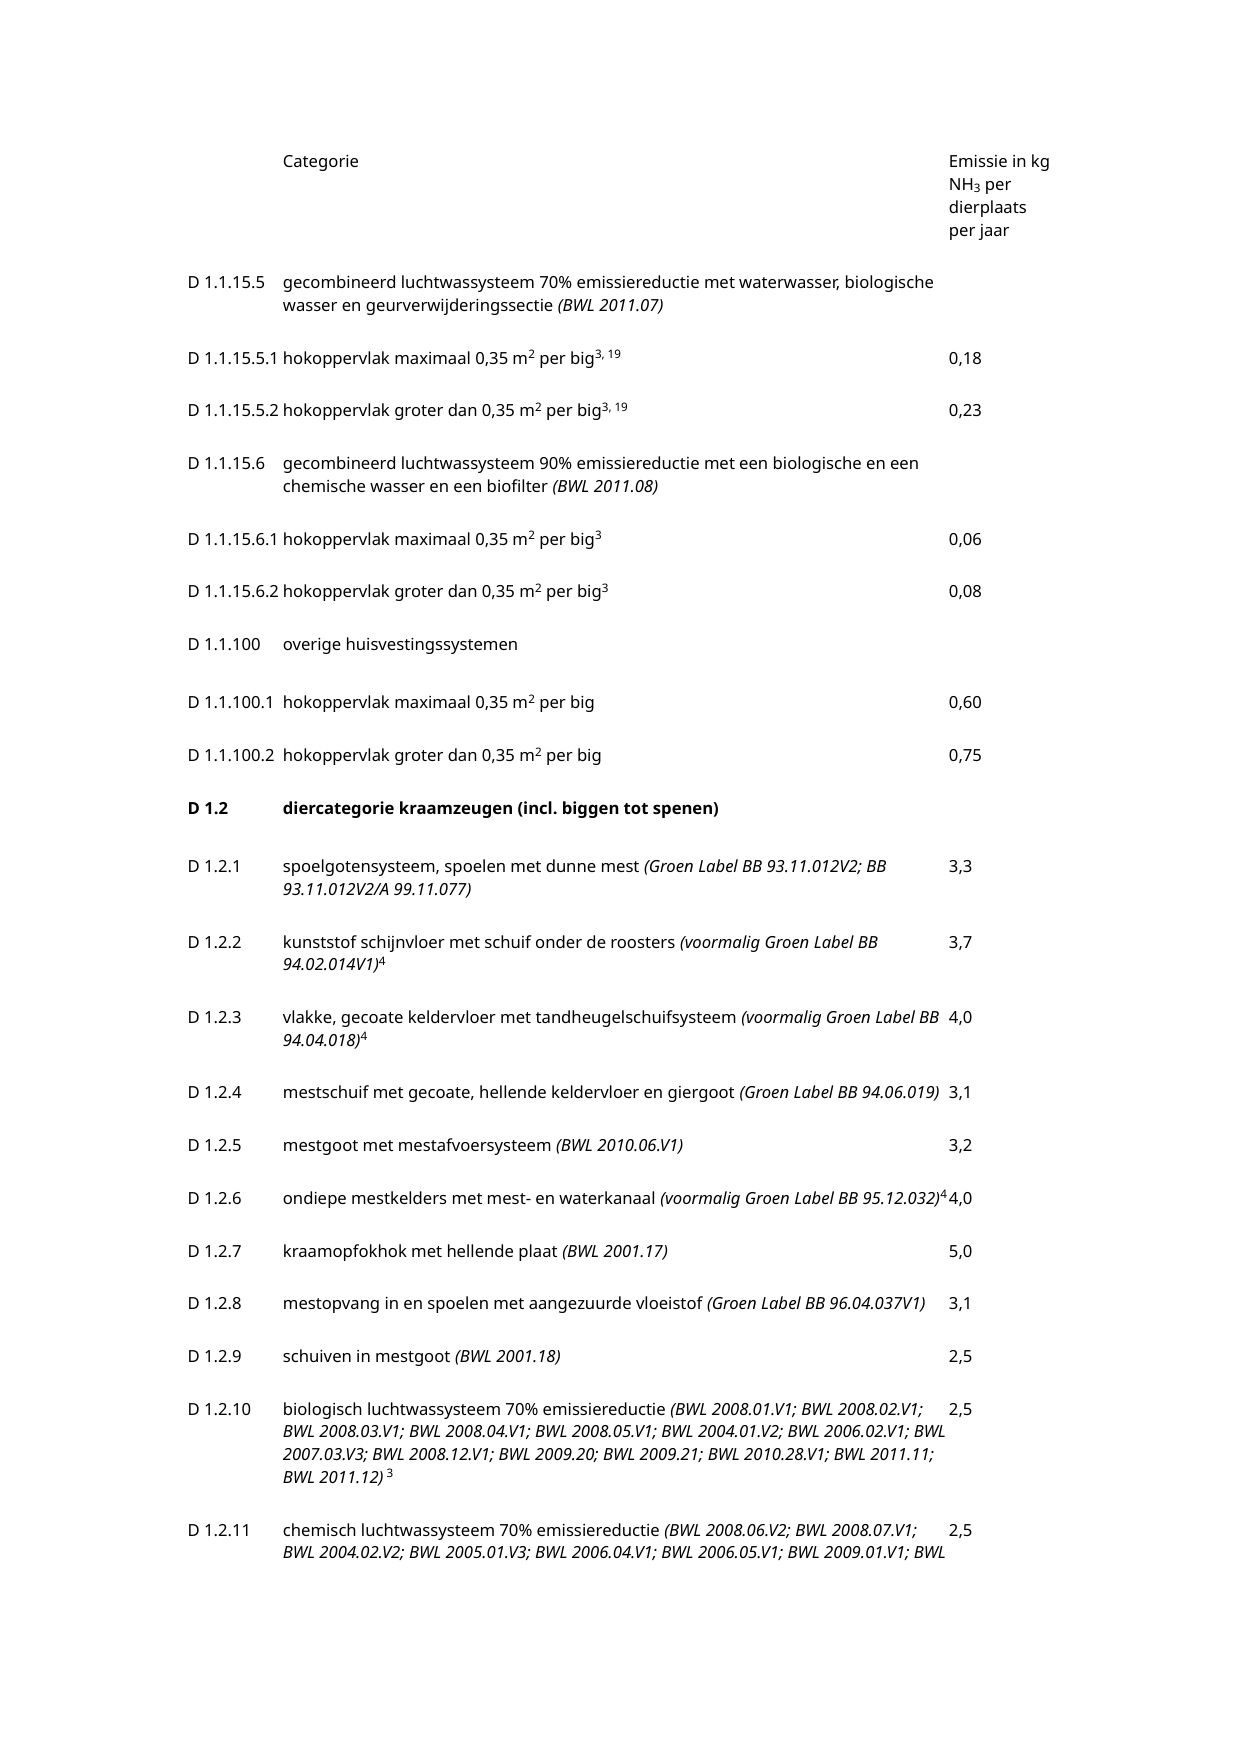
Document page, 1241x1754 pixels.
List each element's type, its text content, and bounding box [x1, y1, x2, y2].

table_cell [949, 452, 1053, 527]
table_cell 0,23 [949, 399, 1053, 452]
table_cell D 1.1.100.2 [188, 744, 283, 796]
table_cell D 1.1.15.6 [188, 452, 283, 527]
table_cell hokoppervlak groter dan 0,35 m2 per big3 [283, 580, 949, 632]
table_cell D 1.2.9 [188, 1345, 283, 1397]
table_cell [949, 271, 1053, 346]
table_cell [949, 633, 1053, 691]
table_cell hokoppervlak groter dan 0,35 m2 per big [283, 744, 949, 796]
table_cell [949, 796, 1053, 855]
table_cell hokoppervlak maximaal 0,35 m2 per big3 [283, 527, 949, 580]
table_cell D 1.2.1 [188, 855, 283, 930]
table_cell 2,5 [949, 1345, 1053, 1397]
table_cell mestgoot met mestafvoersysteem (BWL 2010.06.V1) [283, 1134, 949, 1186]
table_cell D 1.2 [188, 796, 283, 855]
table_cell D 1.2.5 [188, 1134, 283, 1186]
table_cell D 1.2.6 [188, 1186, 283, 1239]
table_cell D 1.2.3 [188, 1006, 283, 1081]
table_cell 2,5 [949, 1397, 1053, 1518]
table_cell D 1.1.15.5.2 [188, 399, 283, 452]
table_cell schuiven in mestgoot (BWL 2001.18) [283, 1345, 949, 1397]
table_cell 0,60 [949, 691, 1053, 744]
table_cell D 1.2.11 [188, 1518, 283, 1571]
table_cell 4,0 [949, 1186, 1053, 1239]
table_cell hokoppervlak maximaal 0,35 m2 per big3, 19 [283, 346, 949, 399]
table_cell 2,5 [949, 1518, 1053, 1571]
table_cell 0,06 [949, 527, 1053, 580]
table_cell mestopvang in en spoelen met aangezuurde vloeistof (Groen Label BB 96.04.037V1) [283, 1292, 949, 1344]
table_cell 3,3 [949, 855, 1053, 930]
table_header [188, 150, 283, 271]
table_cell mestschuif met gecoate, hellende keldervloer en giergoot (Groen Label BB 94.06.019) [283, 1081, 949, 1134]
table_cell D 1.1.100 [188, 633, 283, 691]
table_cell D 1.2.10 [188, 1397, 283, 1518]
table_cell gecombineerd luchtwassysteem 90% emissiereductie met een biologische en een chemische wasser en een biofilter (BWL 2011.08) [283, 452, 949, 527]
table_cell hokoppervlak maximaal 0,35 m2 per big [283, 691, 949, 744]
table_cell hokoppervlak groter dan 0,35 m2 per big3, 19 [283, 399, 949, 452]
table_cell D 1.1.15.6.1 [188, 527, 283, 580]
table_cell D 1.1.100.1 [188, 691, 283, 744]
table_cell overige huisvestingssystemen [283, 633, 949, 691]
table_cell 3,2 [949, 1134, 1053, 1186]
table_cell 3,1 [949, 1292, 1053, 1344]
table_cell 0,08 [949, 580, 1053, 632]
table_cell 3,7 [949, 930, 1053, 1006]
table_cell 0,18 [949, 346, 1053, 399]
table_cell 4,0 [949, 1006, 1053, 1081]
table_cell D 1.2.2 [188, 930, 283, 1006]
table_cell D 1.2.8 [188, 1292, 283, 1344]
table_cell vlakke, gecoate keldervloer met tandheugelschuifsysteem (voormalig Groen Label BB 94.04.018)4 [283, 1006, 949, 1081]
table_cell biologisch luchtwassysteem 70% emissiereductie (BWL 2008.01.V1; BWL 2008.02.V1; BWL 2008.03.V1; BWL 2008.04.V1; BWL 2008.05.V1; BWL 2004.01.V2; BWL 2006.02.V1; BWL 2007.03.V3; BWL 2008.12.V1; BWL 2009.20; BWL 2009.21; BWL 2010.28.V1; BWL 2011.11; BWL 2011.12) 3 [283, 1397, 949, 1518]
table_cell gecombineerd luchtwassysteem 70% emissiereductie met waterwasser, biologische wasser en geurverwijderingssectie (BWL 2011.07) [283, 271, 949, 346]
table_cell 3,1 [949, 1081, 1053, 1134]
table_header Categorie [283, 150, 949, 271]
table_cell kraamopfokhok met hellende plaat (BWL 2001.17) [283, 1239, 949, 1292]
table_cell 0,75 [949, 744, 1053, 796]
table_cell D 1.2.4 [188, 1081, 283, 1134]
table_cell D 1.2.7 [188, 1239, 283, 1292]
table_cell chemisch luchtwassysteem 70% emissiereductie (BWL 2008.06.V2; BWL 2008.07.V1; BWL 2004.02.V2; BWL 2005.01.V3; BWL 2006.04.V1; BWL 2006.05.V1; BWL 2009.01.V1; BWL [283, 1518, 949, 1571]
table_cell D 1.1.15.5 [188, 271, 283, 346]
table_cell spoelgotensysteem, spoelen met dunne mest (Groen Label BB 93.11.012V2; BB 93.11.012V2/A 99.11.077) [283, 855, 949, 930]
table_cell D 1.1.15.5.1 [188, 346, 283, 399]
table_cell D 1.1.15.6.2 [188, 580, 283, 632]
table_cell ondiepe mestkelders met mest- en waterkanaal (voormalig Groen Label BB 95.12.032)4 [283, 1186, 949, 1239]
table_cell diercategorie kraamzeugen (incl. biggen tot spenen) [283, 796, 949, 855]
table_cell 5,0 [949, 1239, 1053, 1292]
table_header Emissie in kg NH3 per dierplaats per jaar [949, 150, 1053, 271]
table_cell kunststof schijnvloer met schuif onder de roosters (voormalig Groen Label BB 94.02.014V1)4 [283, 930, 949, 1006]
